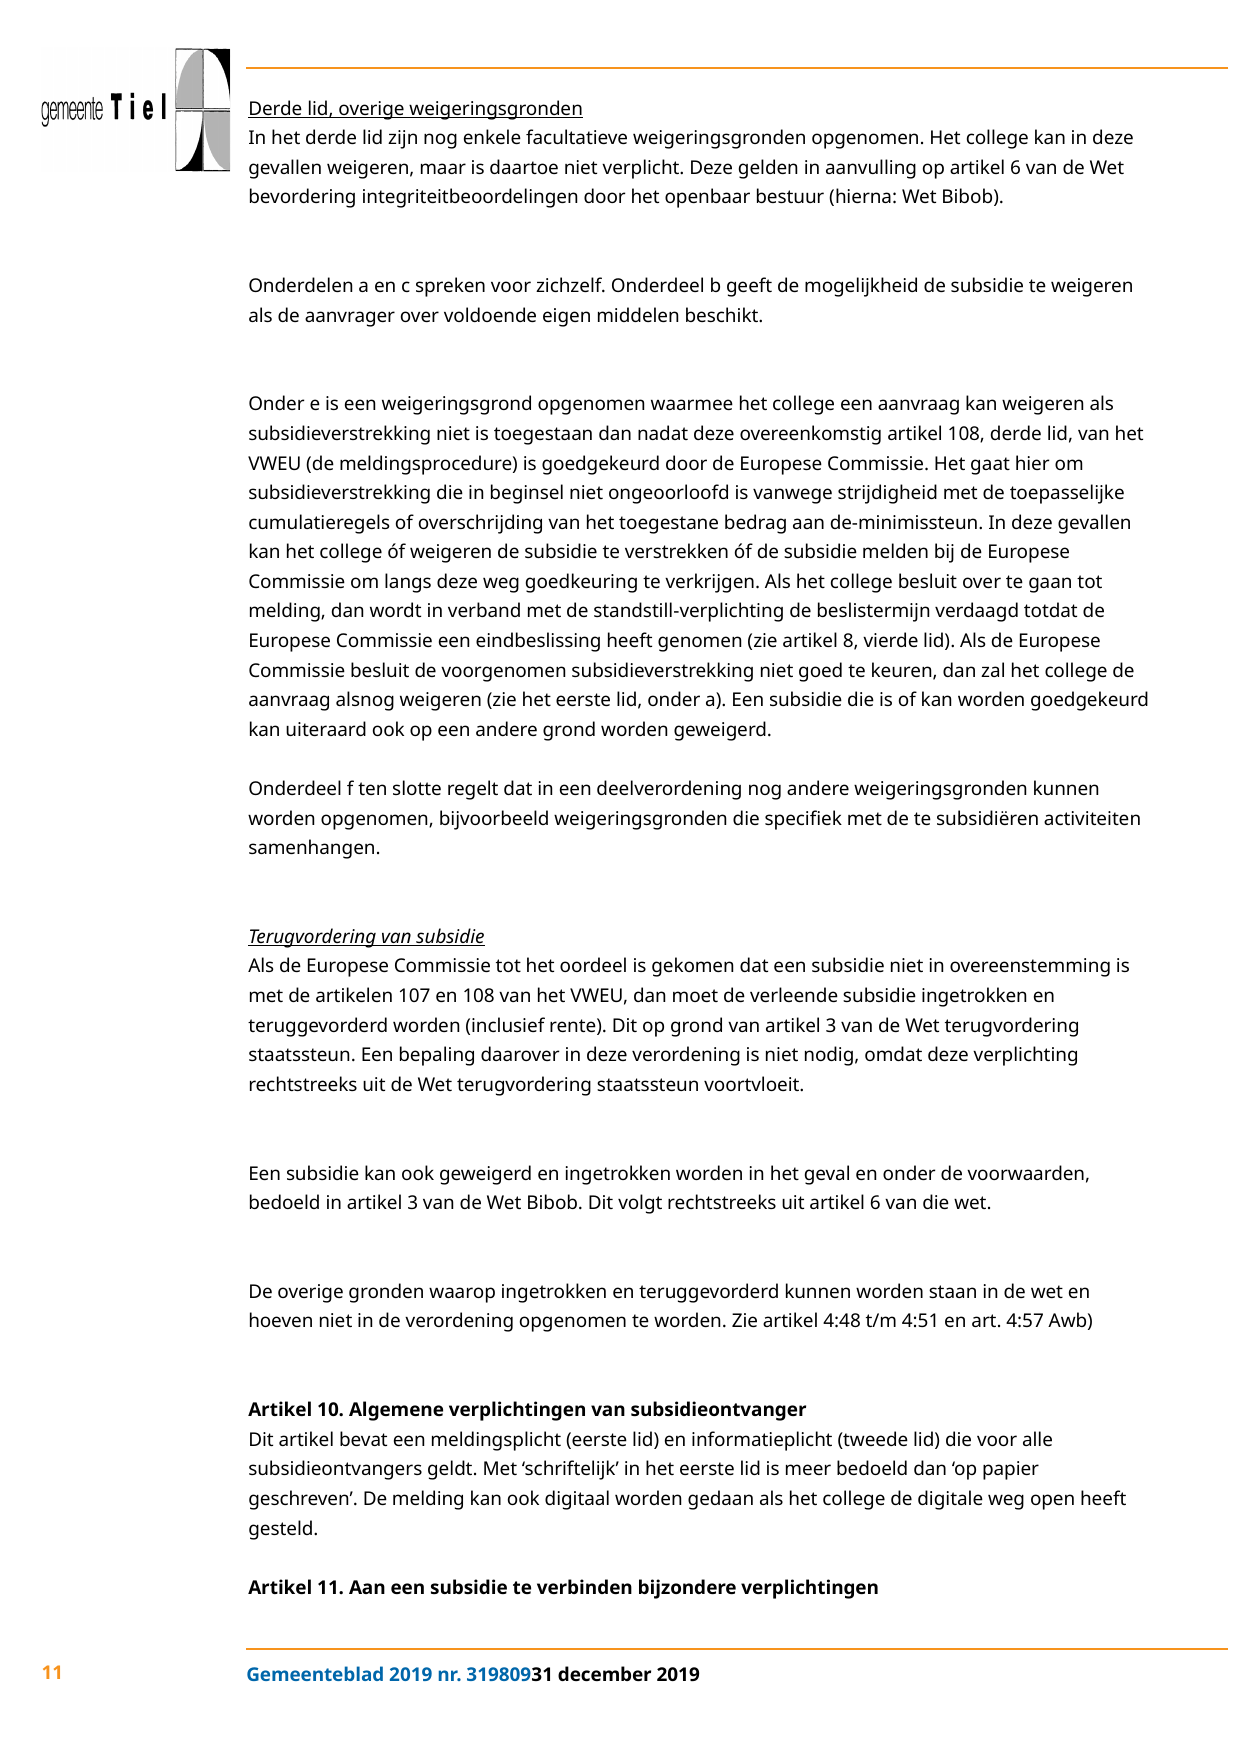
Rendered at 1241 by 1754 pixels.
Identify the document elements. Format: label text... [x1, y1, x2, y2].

text Onderdeel f ten slotte regelt dat in een deelverordening nog andere weigeringsgronden kunnen worden opgenomen, bijvoorbeeld weigeringsgronden die specifiek met de te subsidiëren activiteiten samenhangen. [248, 775, 1152, 860]
text Dit artikel bevat een meldingsplicht (eerste lid) en informatieplicht (tweede lid) die voor alle subsidieontvangers geldt. Met ‘schriftelijk’ in het eerste lid is meer bedoeld dan ‘op papier geschreven’. De melding kan ook digitaal worden gedaan als het college de digitale weg open heeft gesteld. [248, 1426, 1152, 1541]
text Artikel 10. Algemene verplichtingen van subsidieontvanger [248, 1396, 1152, 1422]
text Als de Europese Commissie tot het oordeel is gekomen dat een subsidie niet in overeenstemming is met de artikelen 107 en 108 van het VWEU, dan moet de verleende subsidie ingetrokken en teruggevorderd worden (inclusief rente). Dit op grond van artikel 3 van de Wet terugvordering staatssteun. Een bepaling daarover in deze verordening is niet nodig, omdat deze verplichting rechtstreeks uit de Wet terugvordering staatssteun voortvloeit. [248, 953, 1152, 1097]
text Artikel 11. Aan een subsidie te verbinden bijzondere verplichtingen [248, 1574, 1152, 1600]
text Onder e is een weigeringsgrond opgenomen waarmee het college een aanvraag kan weigeren als subsidieverstrekking niet is toegestaan dan nadat deze overeenkomstig artikel 108, derde lid, van het VWEU (de meldingsprocedure) is goedgekeurd door de Europese Commissie. Het gaat hier om subsidieverstrekking die in beginsel niet ongeoorloofd is vanwege strijdigheid met de toepasselijke cumulatieregels of overschrijding van het toegestane bedrag aan de-minimissteun. In deze gevallen kan het college óf weigeren de subsidie te verstrekken óf de subsidie melden bij de Europese Commissie om langs deze weg goedkeuring te verkrijgen. Als het college besluit over te gaan tot melding, dan wordt in verband met de standstill-verplichting de beslistermijn verdaagd totdat de Europese Commissie een eindbeslissing heeft genomen (zie artikel 8, vierde lid). Als de Europese Commissie besluit de voorgenomen subsidieverstrekking niet goed te keuren, dan zal het college de aanvraag alsnog weigeren (zie het eerste lid, onder a). Een subsidie die is of kan worden goedgekeurd kan uiteraard ook op een andere grond worden geweigerd. [248, 391, 1152, 742]
picture [41, 47, 231, 172]
text Derde lid, overige weigeringsgronden [248, 95, 1152, 121]
text Onderdelen a en c spreken voor zichzelf. Onderdeel b geeft de mogelijkheid de subsidie te weigeren als de aanvrager over voldoende eigen middelen beschikt. [248, 272, 1152, 328]
text De overige gronden waarop ingetrokken en teruggevorderd kunnen worden staan in de wet en hoeven niet in de verordening opgenomen te worden. Zie artikel 4:48 t/m 4:51 en art. 4:57 Awb) [248, 1278, 1152, 1333]
text Een subsidie kan ook geweigerd en ingetrokken worden in het geval en onder de voorwaarden, bedoeld in artikel 3 van de Wet Bibob. Dit volgt rechtstreeks uit artikel 6 van die wet. [248, 1160, 1152, 1215]
text Terugvordering van subsidie [248, 923, 1152, 949]
text In het derde lid zijn nog enkele facultatieve weigeringsgronden opgenomen. Het college kan in deze gevallen weigeren, maar is daartoe niet verplicht. Deze gelden in aanvulling op artikel 6 van de Wet bevordering integriteitbeoordelingen door het openbaar bestuur (hierna: Wet Bibob). [248, 124, 1152, 209]
